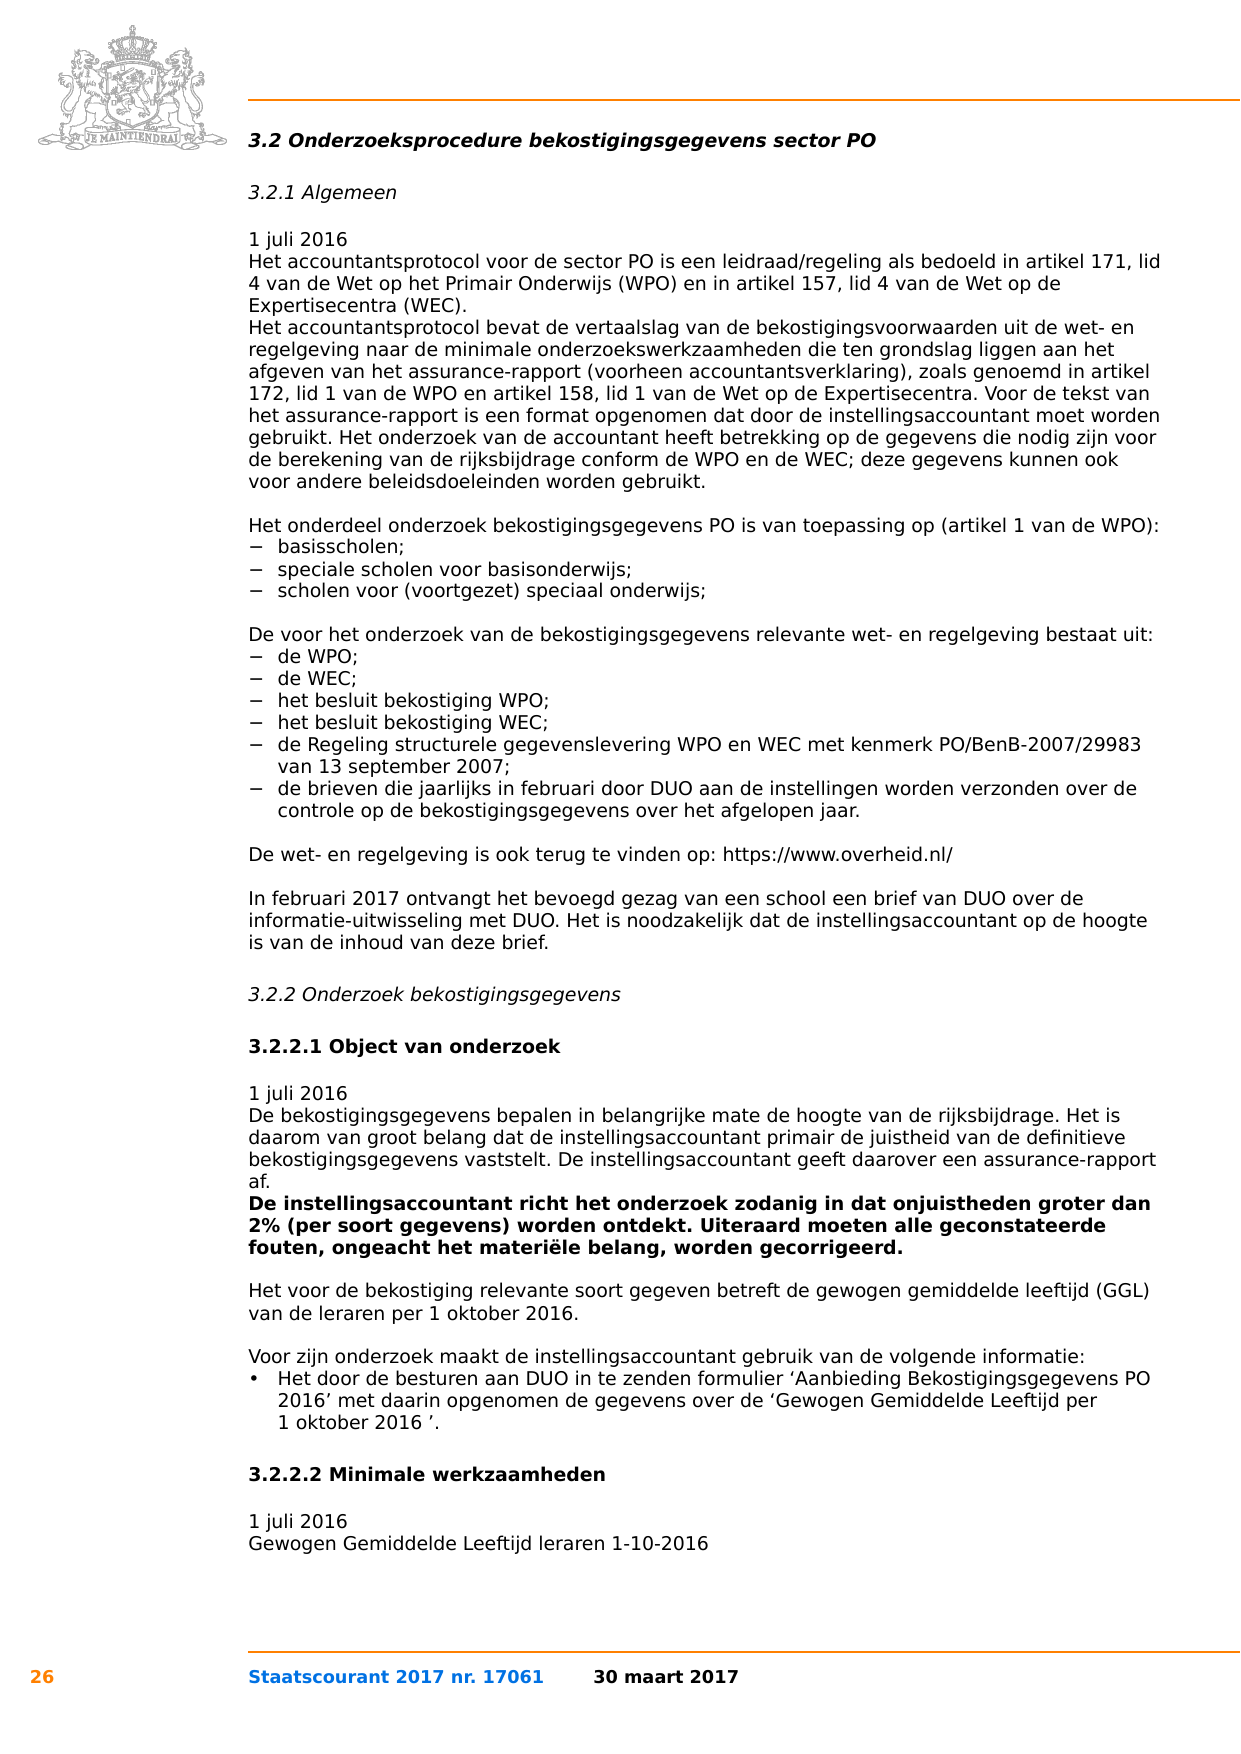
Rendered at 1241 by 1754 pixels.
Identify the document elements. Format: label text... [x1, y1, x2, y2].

text − basisscholen; [248, 536, 1163, 558]
text − de Regeling structurele gegevenslevering WPO en WEC met kenmerk PO/BenB-2007/29983 van 13 september 2007; [248, 734, 1163, 778]
text − het besluit bekostiging WEC; [248, 712, 1163, 734]
text Gewogen Gemiddelde Leeftijd leraren 1-10-2016 [248, 1533, 1163, 1555]
subtitle 3.2.1 Algemeen [248, 182, 1163, 204]
subtitle 3.2.2.2 Minimale werkzaamheden [248, 1464, 1163, 1486]
text Het accountantsprotocol bevat de vertaalslag van de bekostigingsvoorwaarden uit de wet- en regelgeving naar de minimale onderzoekswerkzaamheden die ten grondslag liggen aan het afgeven van het assurance-rapport (voorheen accountantsverklaring), zoals genoemd in artikel 172, lid 1 van de WPO en artikel 158, lid 1 van de Wet op de Expertisecentra. Voor de tekst van het assurance-rapport is een format opgenomen dat door de instellingsaccountant moet worden gebruikt. Het onderzoek van de accountant heeft betrekking op de gegevens die nodig zijn voor de berekening van de rijksbijdrage conform de WPO en de WEC; deze gegevens kunnen ook voor andere beleidsdoeleinden worden gebruikt. [248, 317, 1163, 493]
text − de brieven die jaarlijks in februari door DUO aan de instellingen worden verzonden over de controle op de bekostigingsgegevens over het afgelopen jaar. [248, 778, 1163, 822]
subtitle 3.2 Onderzoeksprocedure bekostigingsgegevens sector PO [248, 130, 1163, 152]
text − scholen voor (voortgezet) speciaal onderwijs; [248, 580, 1163, 602]
text − de WEC; [248, 668, 1163, 690]
text 1 juli 2016 [248, 1083, 1163, 1105]
text − de WPO; [248, 646, 1163, 668]
text De bekostigingsgegevens bepalen in belangrijke mate de hoogte van de rijksbijdrage. Het is daarom van groot belang dat de instellingsaccountant primair de juistheid van de definitieve bekostigingsgegevens vaststelt. De instellingsaccountant geeft daarover een assurance-rapport af. [248, 1105, 1163, 1193]
text Voor zijn onderzoek maakt de instellingsaccountant gebruik van de volgende informatie: [248, 1346, 1163, 1368]
text De voor het onderzoek van de bekostigingsgegevens relevante wet- en regelgeving bestaat uit: [248, 624, 1163, 646]
text In februari 2017 ontvangt het bevoegd gezag van een school een brief van DUO over de informatie-uitwisseling met DUO. Het is noodzakelijk dat de instellingsaccountant op de hoogte is van de inhoud van deze brief. [248, 888, 1163, 954]
subtitle 3.2.2 Onderzoek bekostigingsgegevens [248, 984, 1163, 1006]
text 1 juli 2016 [248, 229, 1163, 251]
text − het besluit bekostiging WPO; [248, 690, 1163, 712]
text 1 juli 2016 [248, 1511, 1163, 1533]
text Het voor de bekostiging relevante soort gegeven betreft de gewogen gemiddelde leeftijd (GGL) van de leraren per 1 oktober 2016. [248, 1280, 1163, 1324]
picture [38, 25, 227, 150]
text − speciale scholen voor basisonderwijs; [248, 558, 1163, 580]
text De instellingsaccountant richt het onderzoek zodanig in dat onjuistheden groter dan 2% (per soort gegevens) worden ontdekt. Uiteraard moeten alle geconstateerde fouten, ongeacht het materiële belang, worden gecorrigeerd. [248, 1193, 1163, 1258]
subtitle 3.2.2.1 Object van onderzoek [248, 1036, 1163, 1058]
text De wet- en regelgeving is ook terug te vinden op: https://www.overheid.nl/ [248, 844, 1163, 866]
text • Het door de besturen aan DUO in te zenden formulier ‘Aanbieding Bekostigingsgegevens PO 2016’ met daarin opgenomen de gegevens over de ‘Gewogen Gemiddelde Leeftijd per 1 oktober 2016 ’. [248, 1368, 1163, 1434]
text Het onderdeel onderzoek bekostigingsgegevens PO is van toepassing op (artikel 1 van de WPO): [248, 514, 1163, 536]
text Het accountantsprotocol voor de sector PO is een leidraad/regeling als bedoeld in artikel 171, lid 4 van de Wet op het Primair Onderwijs (WPO) en in artikel 157, lid 4 van de Wet op de Expertisecentra (WEC). [248, 251, 1163, 317]
